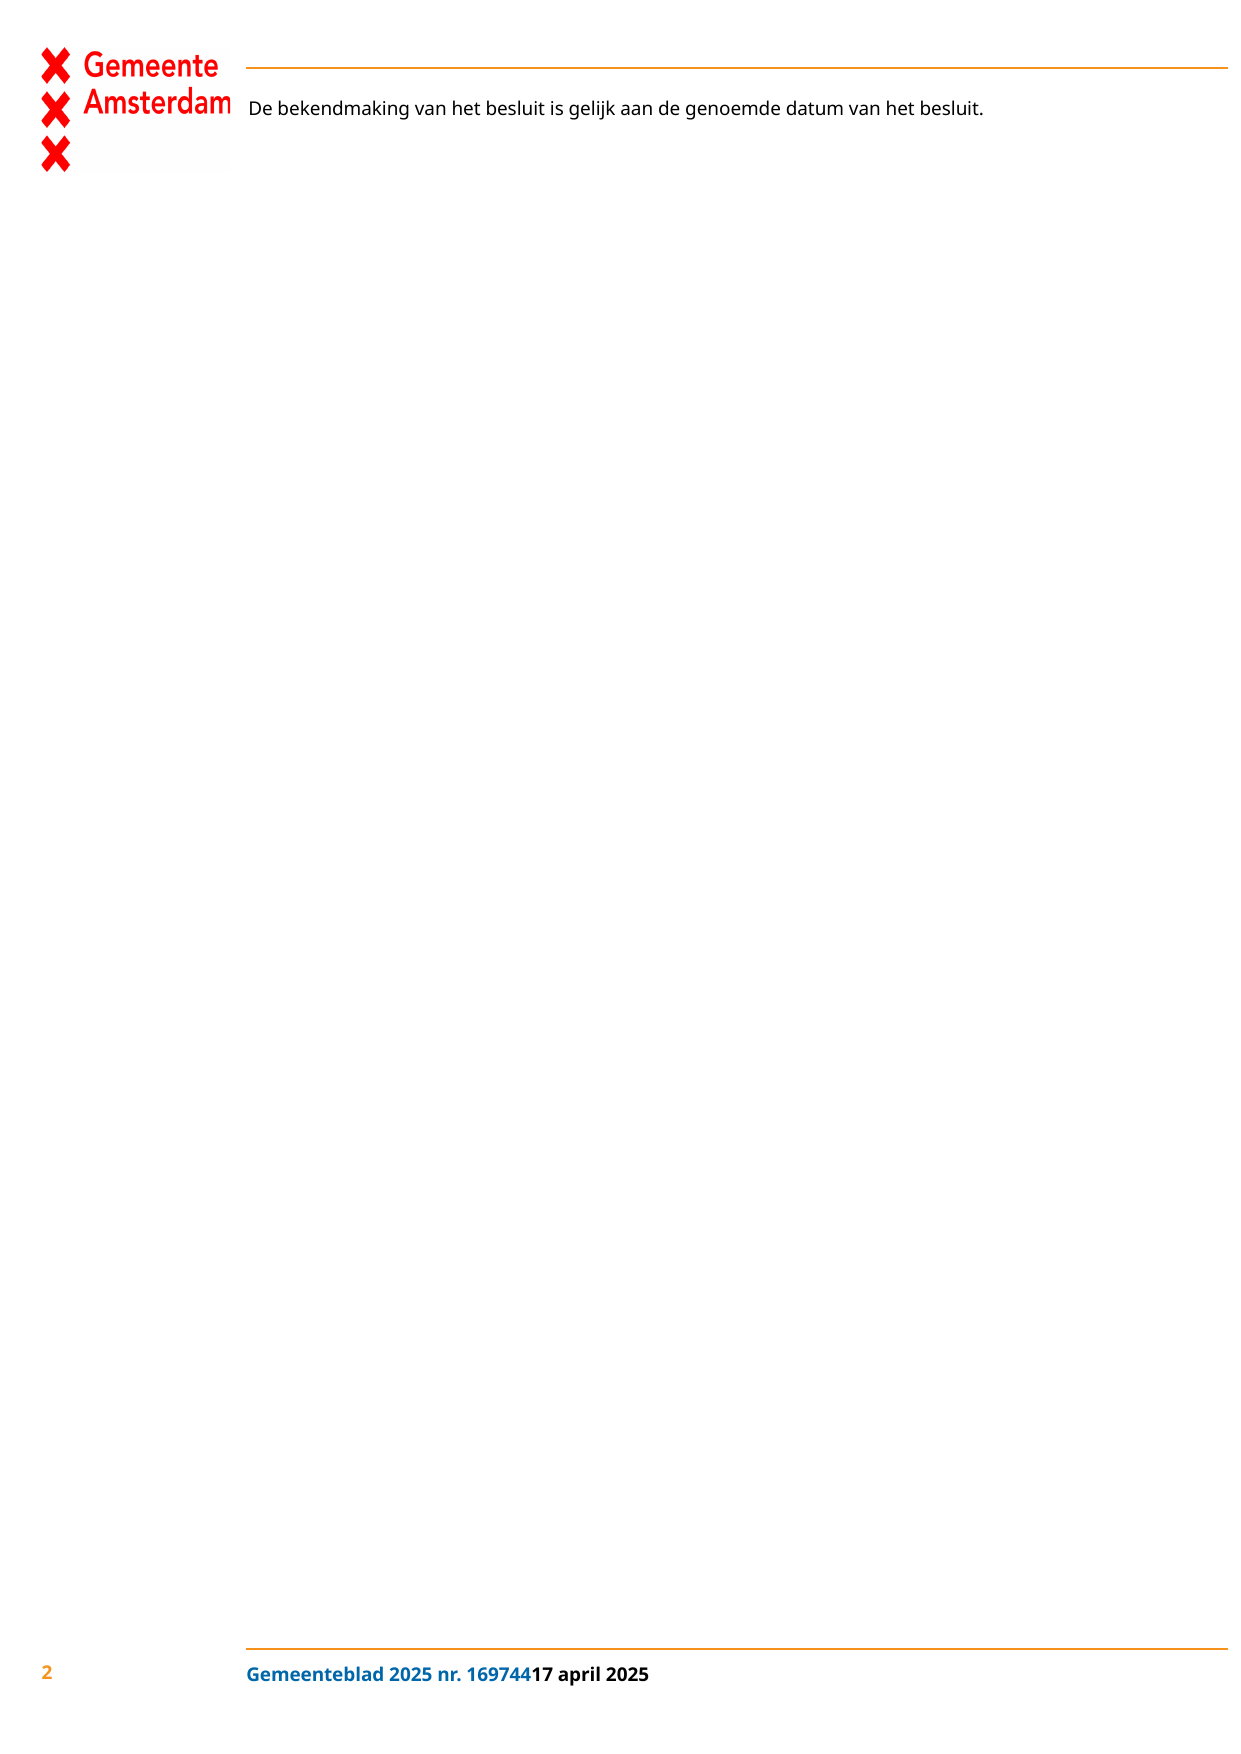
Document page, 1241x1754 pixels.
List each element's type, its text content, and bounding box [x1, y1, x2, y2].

picture [41, 47, 231, 172]
text De bekendmaking van het besluit is gelijk aan de genoemde datum van het besluit. [248, 95, 1152, 121]
